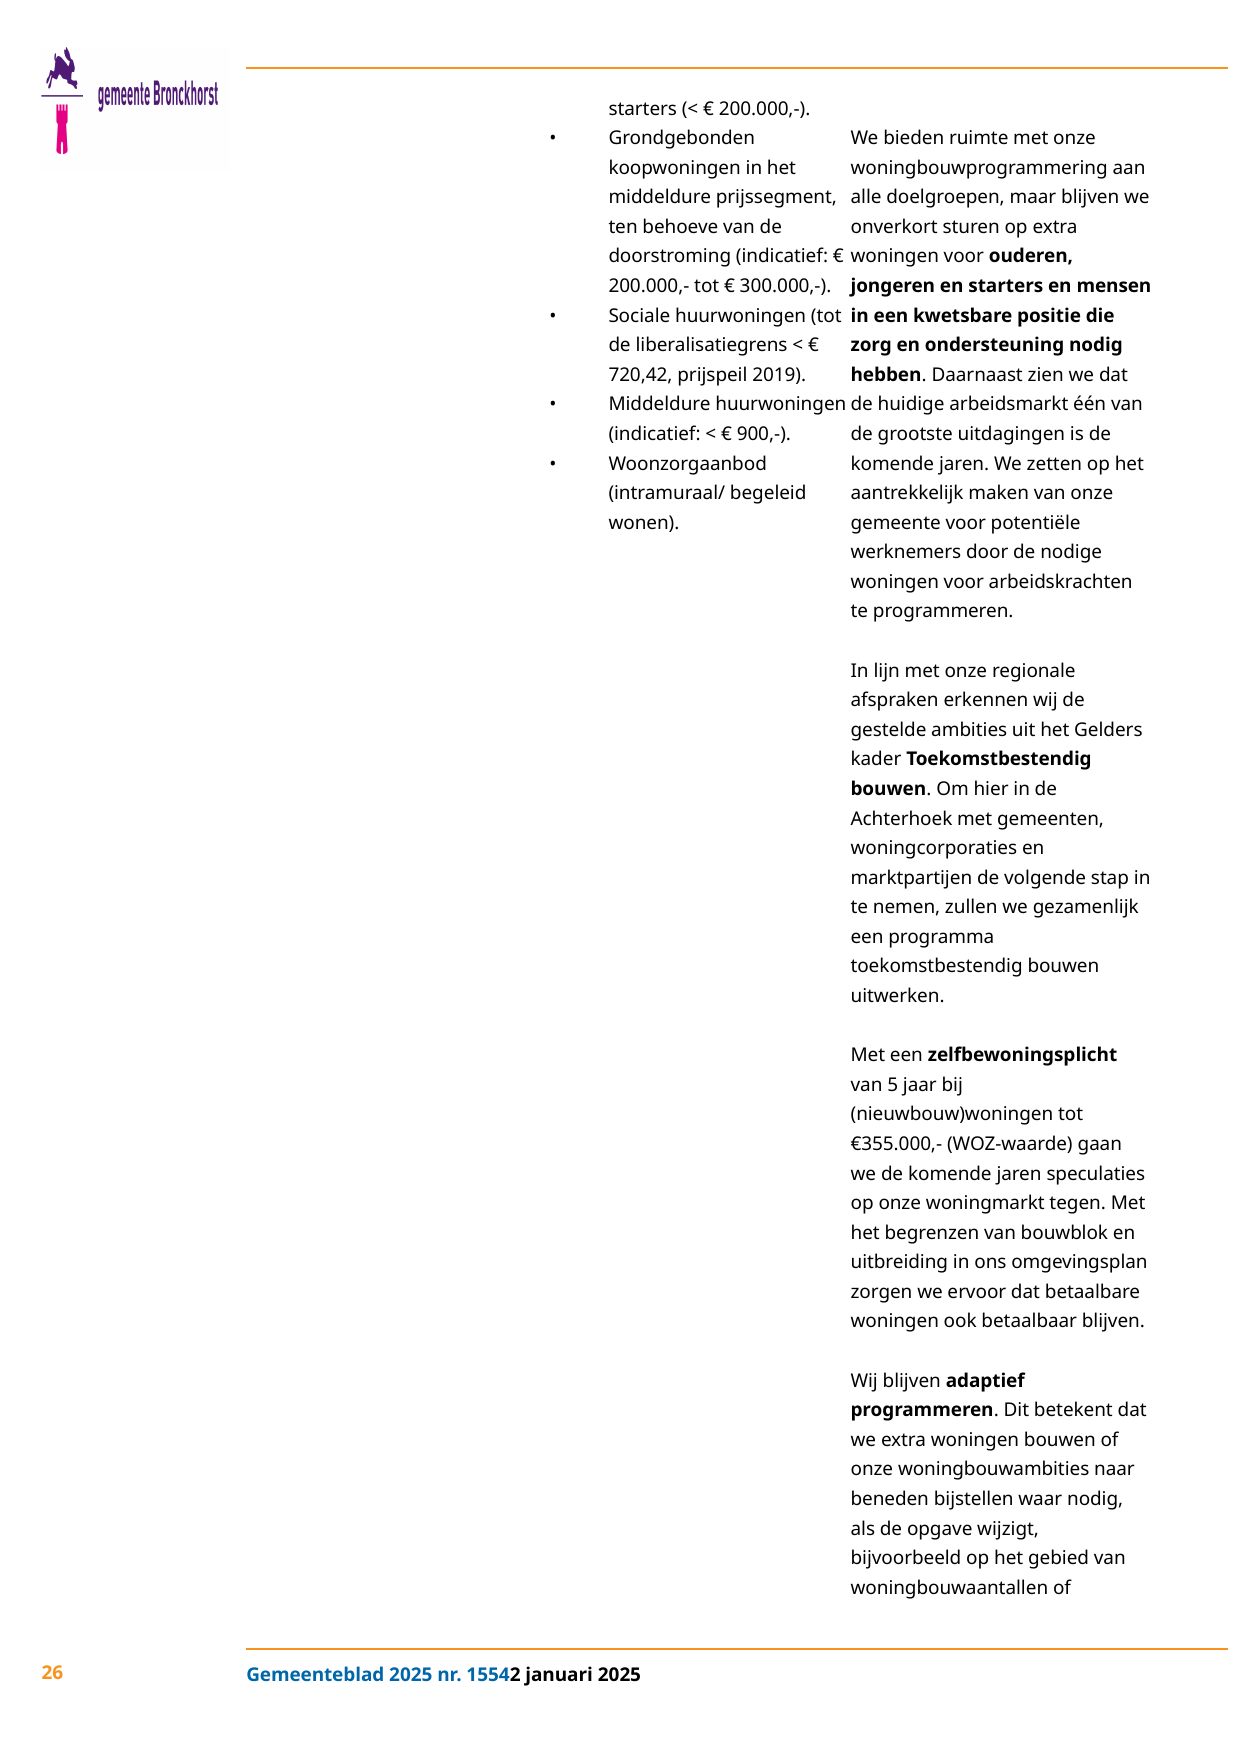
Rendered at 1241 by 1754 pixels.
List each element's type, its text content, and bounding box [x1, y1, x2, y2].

table_cell starters (< € 200.000,-). Grondgebonden koopwoningen in het middeldure prijssegment, ten behoeve van de doorstroming (indicatief: € 200.000,- tot € 300.000,-). Sociale huurwoningen (tot de liberalisatiegrens < € 720,42, prijspeil 2019). Middeldure huurwoningen (indicatief: < € 900,-). Woonzorgaanbod (intramuraal/ begeleid wonen). [549, 95, 850, 1600]
table_cell [248, 95, 549, 1600]
picture [41, 47, 231, 172]
table_cell We bieden ruimte met onze woningbouwprogrammering aan alle doelgroepen, maar blijven we onverkort sturen op extra woningen voor ouderen, jongeren en starters en mensen in een kwetsbare positie die zorg en ondersteuning nodig hebben. Daarnaast zien we dat de huidige arbeidsmarkt één van de grootste uitdagingen is de komende jaren. We zetten op het aantrekkelijk maken van onze gemeente voor potentiële werknemers door de nodige woningen voor arbeidskrachten te programmeren. In lijn met onze regionale afspraken erkennen wij de gestelde ambities uit het Gelders kader Toekomstbestendig bouwen. Om hier in de Achterhoek met gemeenten, woningcorporaties en marktpartijen de volgende stap in te nemen, zullen we gezamenlijk een programma toekomstbestendig bouwen uitwerken. Met een zelfbewoningsplicht van 5 jaar bij (nieuwbouw)woningen tot €355.000,- (WOZ-waarde) gaan we de komende jaren speculaties op onze woningmarkt tegen. Met het begrenzen van bouwblok en uitbreiding in ons omgevingsplan zorgen we ervoor dat betaalbare woningen ook betaalbaar blijven. Wij blijven adaptief programmeren. Dit betekent dat we extra woningen bouwen of onze woningbouwambities naar beneden bijstellen waar nodig, als de opgave wijzigt, bijvoorbeeld op het gebied van woningbouwaantallen of [850, 95, 1152, 1600]
